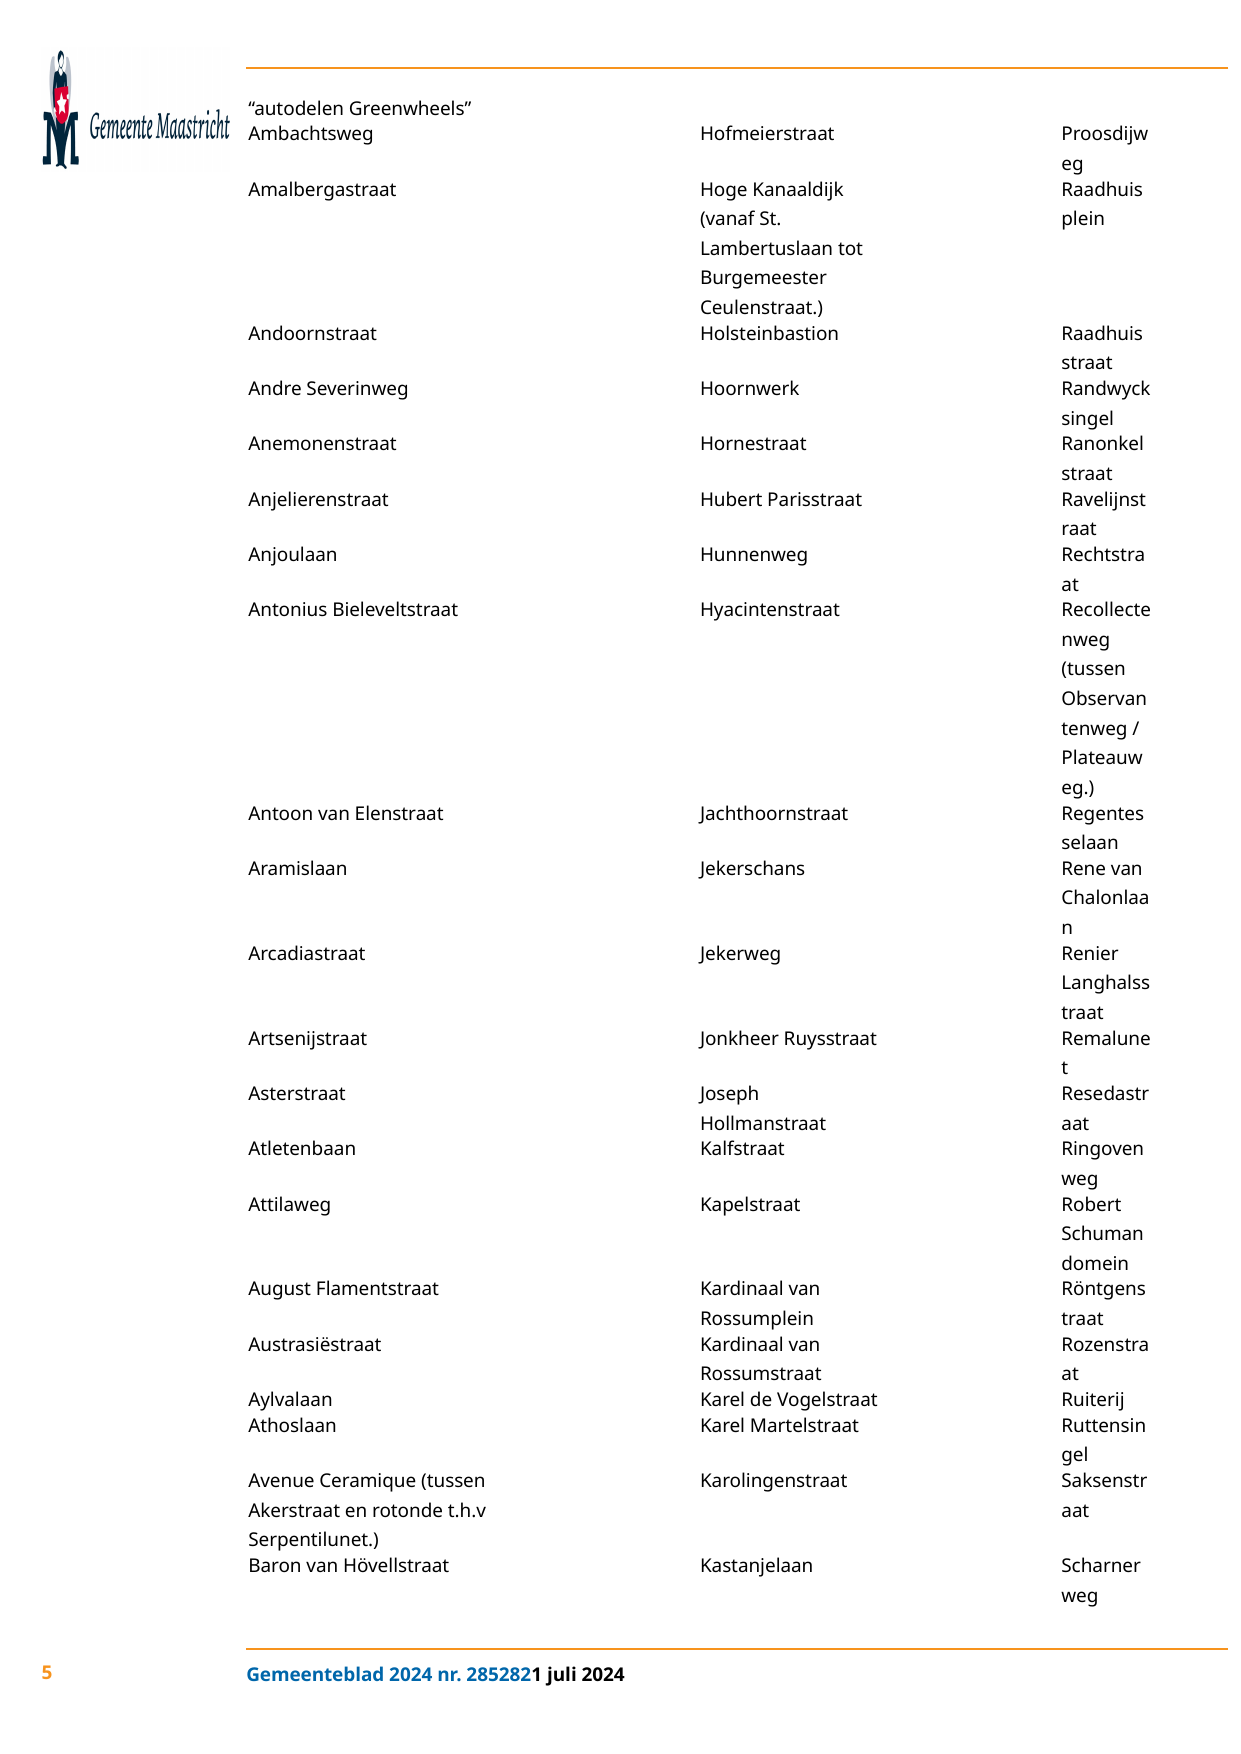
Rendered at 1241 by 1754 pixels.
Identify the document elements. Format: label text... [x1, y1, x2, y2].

table_cell [881, 486, 1061, 541]
table_cell [881, 1191, 1061, 1276]
table_cell Artsenijstraat [248, 1025, 519, 1080]
table_cell Proosdijweg [1061, 121, 1152, 176]
table_cell Raadhuisplein [1061, 176, 1152, 320]
table_cell [519, 375, 700, 431]
table_cell [519, 320, 700, 375]
table_cell [519, 541, 700, 596]
table_cell [519, 855, 700, 940]
table_cell Scharnerweg [1061, 1552, 1152, 1607]
table_cell Ringovenweg [1061, 1135, 1152, 1191]
table_cell Remalunet [1061, 1025, 1152, 1080]
table_cell Rene van Chalonlaan [1061, 855, 1152, 940]
table_cell Anemonenstraat [248, 431, 519, 486]
table_cell Andoornstraat [248, 320, 519, 375]
table_cell Saksenstraat [1061, 1467, 1152, 1552]
table_cell Antonius Bieleveltstraat [248, 596, 519, 800]
table_cell Arcadiastraat [248, 940, 519, 1025]
table_cell [881, 1276, 1061, 1331]
table_cell Asterstraat [248, 1080, 519, 1135]
table_cell Recollectenweg (tussen Observantenweg / Plateauweg.) [1061, 596, 1152, 800]
table_cell “autodelen Greenwheels” [248, 95, 519, 121]
table_cell Hofmeierstraat [700, 121, 881, 176]
table_cell [519, 1080, 700, 1135]
table_cell [519, 95, 700, 121]
table_cell Hoge Kanaaldijk (vanaf St. Lambertuslaan tot Burgemeester Ceulenstraat.) [700, 176, 881, 320]
table_cell Anjoulaan [248, 541, 519, 596]
table_cell Hornestraat [700, 431, 881, 486]
table_cell [519, 486, 700, 541]
table_cell Robert Schumandomein [1061, 1191, 1152, 1276]
table_cell Austrasiëstraat [248, 1331, 519, 1386]
table_cell Röntgenstraat [1061, 1276, 1152, 1331]
table_cell [881, 1386, 1061, 1412]
table_cell Ranonkelstraat [1061, 431, 1152, 486]
table_cell Jekerweg [700, 940, 881, 1025]
table_cell [519, 1552, 700, 1607]
table_cell [519, 1467, 700, 1552]
table_cell Hoornwerk [700, 375, 881, 431]
table_cell [881, 596, 1061, 800]
table_cell Rozenstraat [1061, 1331, 1152, 1386]
table_cell [881, 1025, 1061, 1080]
table_cell [519, 121, 700, 176]
table_cell Regentesselaan [1061, 800, 1152, 855]
table_cell [519, 1276, 700, 1331]
table_cell Jachthoornstraat [700, 800, 881, 855]
table_cell Randwycksingel [1061, 375, 1152, 431]
table_cell Resedastraat [1061, 1080, 1152, 1135]
table_cell Raadhuisstraat [1061, 320, 1152, 375]
table_cell [881, 800, 1061, 855]
table_cell Andre Severinweg [248, 375, 519, 431]
table_cell [881, 375, 1061, 431]
table_cell [881, 855, 1061, 940]
table_cell [519, 1331, 700, 1386]
table_cell Ambachtsweg [248, 121, 519, 176]
table_cell August Flamentstraat [248, 1276, 519, 1331]
table_cell Karel Martelstraat [700, 1412, 881, 1467]
table_cell Atletenbaan [248, 1135, 519, 1191]
table_cell [881, 1412, 1061, 1467]
table_cell [881, 176, 1061, 320]
table_cell [881, 940, 1061, 1025]
table_cell [881, 320, 1061, 375]
table_cell Antoon van Elenstraat [248, 800, 519, 855]
table_cell Rechtstraat [1061, 541, 1152, 596]
table_cell Kardinaal van Rossumstraat [700, 1331, 881, 1386]
table_cell Kardinaal van Rossumplein [700, 1276, 881, 1331]
table_cell [881, 1552, 1061, 1607]
table_cell [519, 1025, 700, 1080]
table_cell Kalfstraat [700, 1135, 881, 1191]
table_cell [519, 1412, 700, 1467]
table_cell [881, 431, 1061, 486]
table_cell [881, 1135, 1061, 1191]
table_cell [881, 1467, 1061, 1552]
table_cell Holsteinbastion [700, 320, 881, 375]
table_cell Joseph Hollmanstraat [700, 1080, 881, 1135]
table_cell [700, 95, 881, 121]
table_cell Aramislaan [248, 855, 519, 940]
table_cell Baron van Hövellstraat [248, 1552, 519, 1607]
table_cell Avenue Ceramique (tussen Akerstraat en rotonde t.h.v Serpentilunet.) [248, 1467, 519, 1552]
table_cell Jonkheer Ruysstraat [700, 1025, 881, 1080]
table_cell Hunnenweg [700, 541, 881, 596]
table_cell Karolingenstraat [700, 1467, 881, 1552]
table_cell [1061, 95, 1152, 121]
table_cell Anjelierenstraat [248, 486, 519, 541]
table_cell [519, 800, 700, 855]
table_cell [519, 1191, 700, 1276]
table_cell Athoslaan [248, 1412, 519, 1467]
table_cell Hubert Parisstraat [700, 486, 881, 541]
table_cell [519, 1386, 700, 1412]
table_cell [519, 431, 700, 486]
table_cell [519, 176, 700, 320]
picture [41, 47, 231, 172]
table_cell Ruiterij [1061, 1386, 1152, 1412]
table_cell [881, 541, 1061, 596]
table_cell Amalbergastraat [248, 176, 519, 320]
table_cell [881, 121, 1061, 176]
table_cell [519, 1135, 700, 1191]
table_cell [881, 95, 1061, 121]
table_cell Ruttensingel [1061, 1412, 1152, 1467]
table_cell Kapelstraat [700, 1191, 881, 1276]
table_cell [881, 1080, 1061, 1135]
table_cell Hyacintenstraat [700, 596, 881, 800]
table_cell [519, 940, 700, 1025]
table_cell Ravelijnstraat [1061, 486, 1152, 541]
table_cell Aylvalaan [248, 1386, 519, 1412]
table_cell [881, 1331, 1061, 1386]
table_cell Kastanjelaan [700, 1552, 881, 1607]
table_cell Karel de Vogelstraat [700, 1386, 881, 1412]
table_cell Attilaweg [248, 1191, 519, 1276]
table_cell [519, 596, 700, 800]
table_cell Jekerschans [700, 855, 881, 940]
table_cell Renier Langhalsstraat [1061, 940, 1152, 1025]
